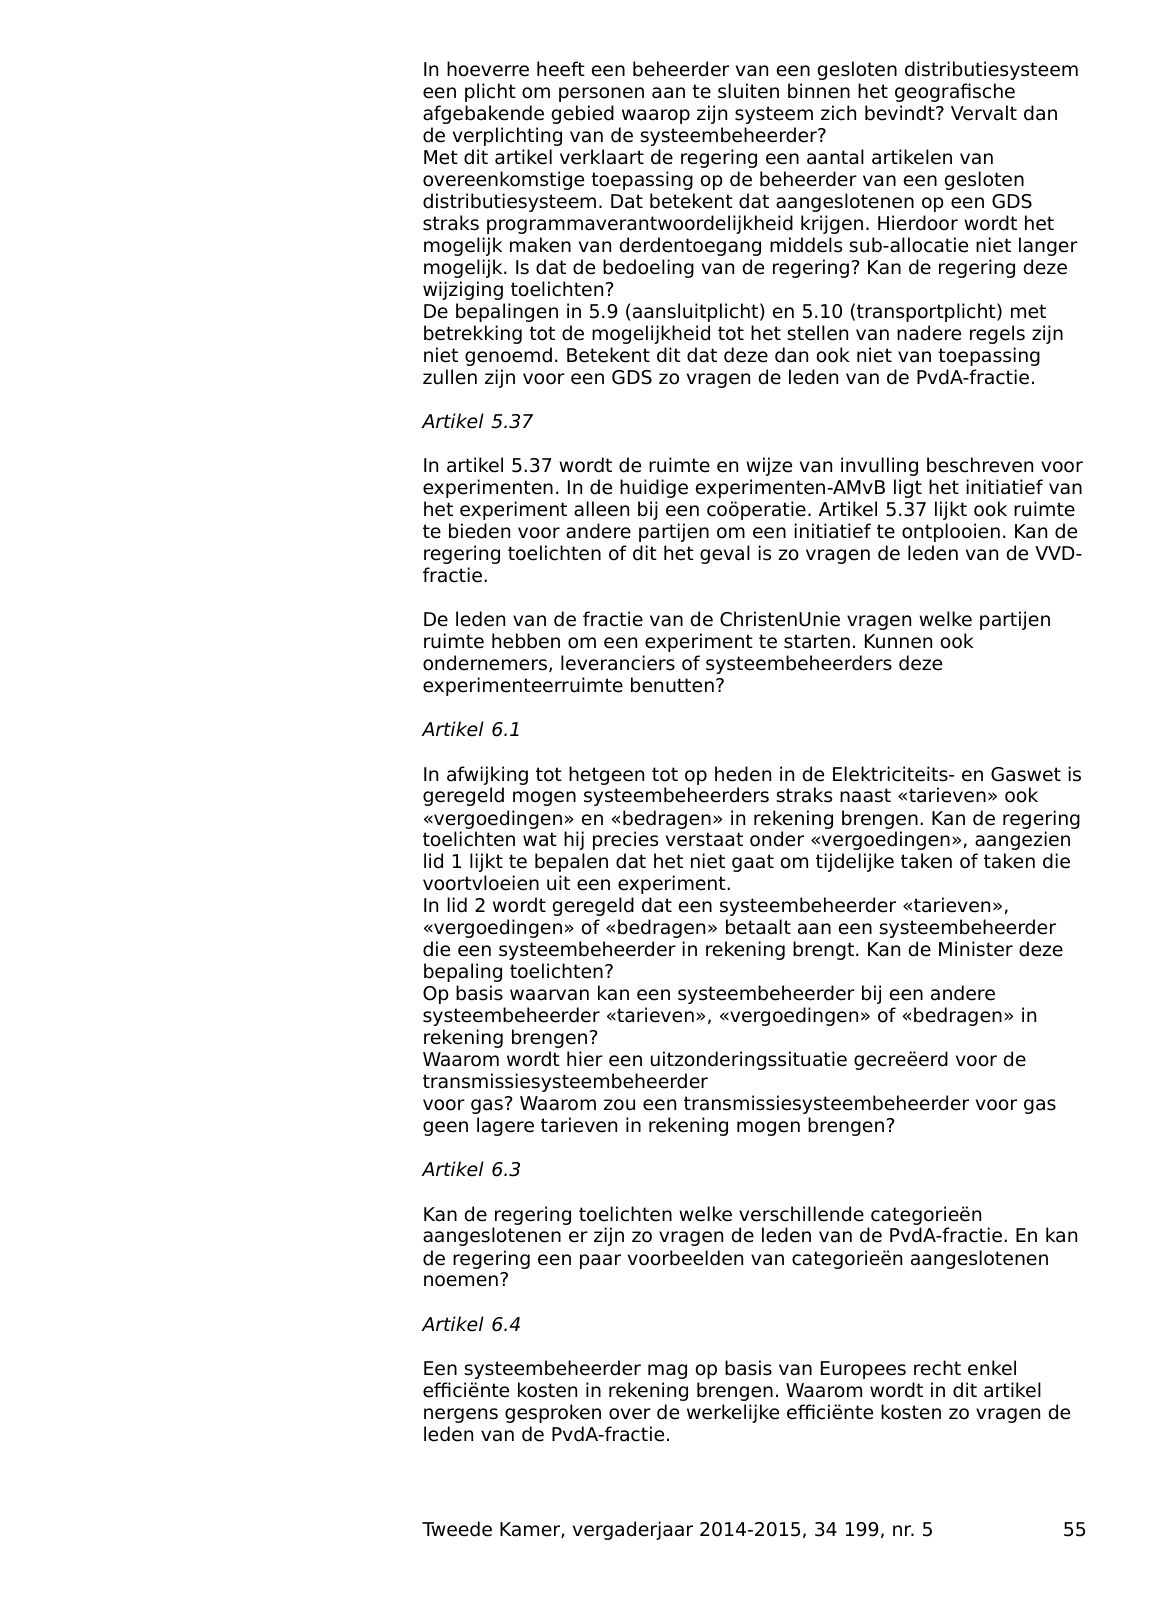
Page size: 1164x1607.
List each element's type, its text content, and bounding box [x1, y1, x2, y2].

text In afwijking tot hetgeen tot op heden in de Elektriciteits- en Gaswet is geregeld mogen systeembeheerders straks naast «tarieven» ook «vergoedingen» en «bedragen» in rekening brengen. Kan de regering toelichten wat hij precies verstaat onder «vergoedingen», aangezien lid 1 lijkt te bepalen dat het niet gaat om tijdelijke taken of taken die voortvloeien uit een experiment. [422, 763, 1087, 895]
text In lid 2 wordt geregeld dat een systeembeheerder «tarieven», «vergoedingen» of «bedragen» betaalt aan een systeembeheerder die een systeembeheerder in rekening brengt. Kan de Minister deze bepaling toelichten? [422, 895, 1087, 983]
text De leden van de fractie van de ChristenUnie vragen welke partijen ruimte hebben om een experiment te starten. Kunnen ook ondernemers, leveranciers of systeembeheerders deze experimenteerruimte benutten? [422, 609, 1087, 697]
text In artikel 5.37 wordt de ruimte en wijze van invulling beschreven voor experimenten. In de huidige experimenten-AMvB ligt het initiatief van het experiment alleen bij een coöperatie. Artikel 5.37 lijkt ook ruimte te bieden voor andere partijen om een initiatief te ontplooien. Kan de regering toelichten of dit het geval is zo vragen de leden van de VVD-fractie. [422, 455, 1087, 587]
subtitle Artikel 6.3 [422, 1159, 1087, 1181]
text voor gas? Waarom zou een transmissiesysteembeheerder voor gas geen lagere tarieven in rekening mogen brengen? [422, 1093, 1087, 1137]
subtitle Artikel 6.4 [422, 1313, 1087, 1336]
text De bepalingen in 5.9 (aansluitplicht) en 5.10 (transportplicht) met betrekking tot de mogelijkheid tot het stellen van nadere regels zijn niet genoemd. Betekent dit dat deze dan ook niet van toepassing zullen zijn voor een GDS zo vragen de leden van de PvdA-fractie. [422, 301, 1087, 389]
subtitle Artikel 5.37 [422, 411, 1087, 433]
subtitle Artikel 6.1 [422, 719, 1087, 741]
text Kan de regering toelichten welke verschillende categorieën aangeslotenen er zijn zo vragen de leden van de PvdA-fractie. En kan de regering een paar voorbeelden van categorieën aangeslotenen noemen? [422, 1203, 1087, 1291]
text In hoeverre heeft een beheerder van een gesloten distributiesysteem een plicht om personen aan te sluiten binnen het geografische afgebakende gebied waarop zijn systeem zich bevindt? Vervalt dan de verplichting van de systeembeheerder? [422, 59, 1087, 147]
text Waarom wordt hier een uitzonderingssituatie gecreëerd voor de transmissiesysteembeheerder [422, 1049, 1087, 1093]
text Met dit artikel verklaart de regering een aantal artikelen van overeenkomstige toepassing op de beheerder van een gesloten distributiesysteem. Dat betekent dat aangeslotenen op een GDS straks programmaverantwoordelijkheid krijgen. Hierdoor wordt het mogelijk maken van derdentoegang middels sub-allocatie niet langer mogelijk. Is dat de bedoeling van de regering? Kan de regering deze wijziging toelichten? [422, 147, 1087, 301]
text Op basis waarvan kan een systeembeheerder bij een andere systeembeheerder «tarieven», «vergoedingen» of «bedragen» in rekening brengen? [422, 983, 1087, 1049]
text Een systeembeheerder mag op basis van Europees recht enkel efficiënte kosten in rekening brengen. Waarom wordt in dit artikel nergens gesproken over de werkelijke efficiënte kosten zo vragen de leden van de PvdA-fractie. [422, 1358, 1087, 1446]
